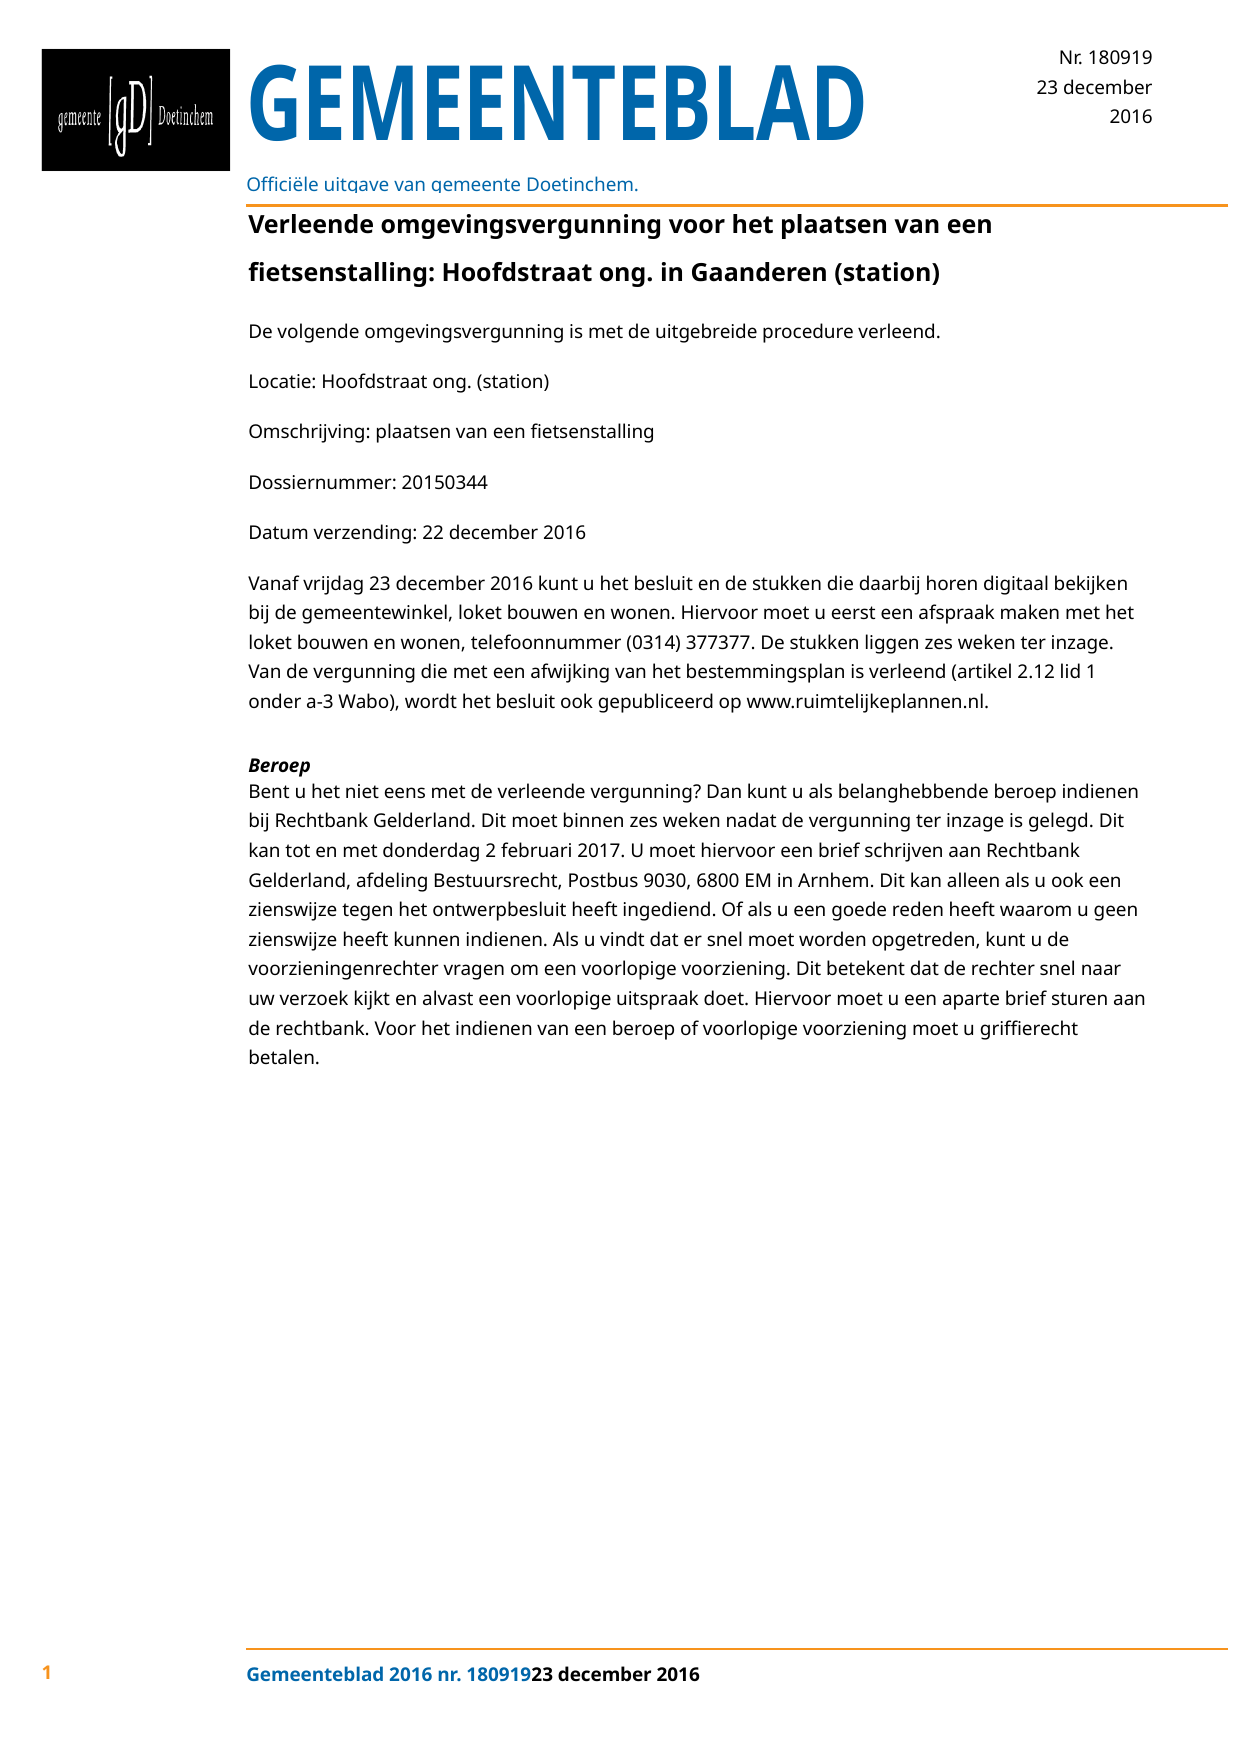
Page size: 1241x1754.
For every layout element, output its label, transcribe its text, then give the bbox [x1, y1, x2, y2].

text Beroep [248, 752, 1152, 778]
text Datum verzending: 22 december 2016 [248, 519, 1152, 545]
picture [41, 47, 231, 172]
text Verleende omgevingsvergunning voor het plaatsen van een fietsenstalling: Hoofdstraat ong. in Gaanderen (station) [248, 207, 1152, 288]
text Locatie: Hoofdstraat ong. (station) [248, 368, 1152, 394]
text Omschrijving: plaatsen van een fietsenstalling [248, 419, 1152, 444]
text Bent u het niet eens met de verleende vergunning? Dan kunt u als belanghebbende beroep indienen bij Rechtbank Gelderland. Dit moet binnen zes weken nadat de vergunning ter inzage is gelegd. Dit kan tot en met donderdag 2 februari 2017. U moet hiervoor een brief schrijven aan Rechtbank Gelderland, afdeling Bestuursrecht, Postbus 9030, 6800 EM in Arnhem. Dit kan alleen als u ook een zienswijze tegen het ontwerpbesluit heeft ingediend. Of als u een goede reden heeft waarom u geen zienswijze heeft kunnen indienen. Als u vindt dat er snel moet worden opgetreden, kunt u de voorzieningenrechter vragen om een voorlopige voorziening. Dit betekent dat de rechter snel naar uw verzoek kijkt en alvast een voorlopige uitspraak doet. Hiervoor moet u een aparte brief sturen aan de rechtbank. Voor het indienen van een beroep of voorlopige voorziening moet u griffierecht betalen. [248, 778, 1152, 1070]
text Dossiernummer: 20150344 [248, 469, 1152, 495]
text De volgende omgevingsvergunning is met de uitgebreide procedure verleend. [248, 318, 1152, 344]
text Vanaf vrijdag 23 december 2016 kunt u het besluit en de stukken die daarbij horen digitaal bekijken bij de gemeentewinkel, loket bouwen en wonen. Hiervoor moet u eerst een afspraak maken met het loket bouwen en wonen, telefoonnummer (0314) 377377. De stukken liggen zes weken ter inzage. Van de vergunning die met een afwijking van het bestemmingsplan is verleend (artikel 2.12 lid 1 onder a-3 Wabo), wordt het besluit ook gepubliceerd op www.ruimtelijkeplannen.nl. [248, 570, 1152, 714]
